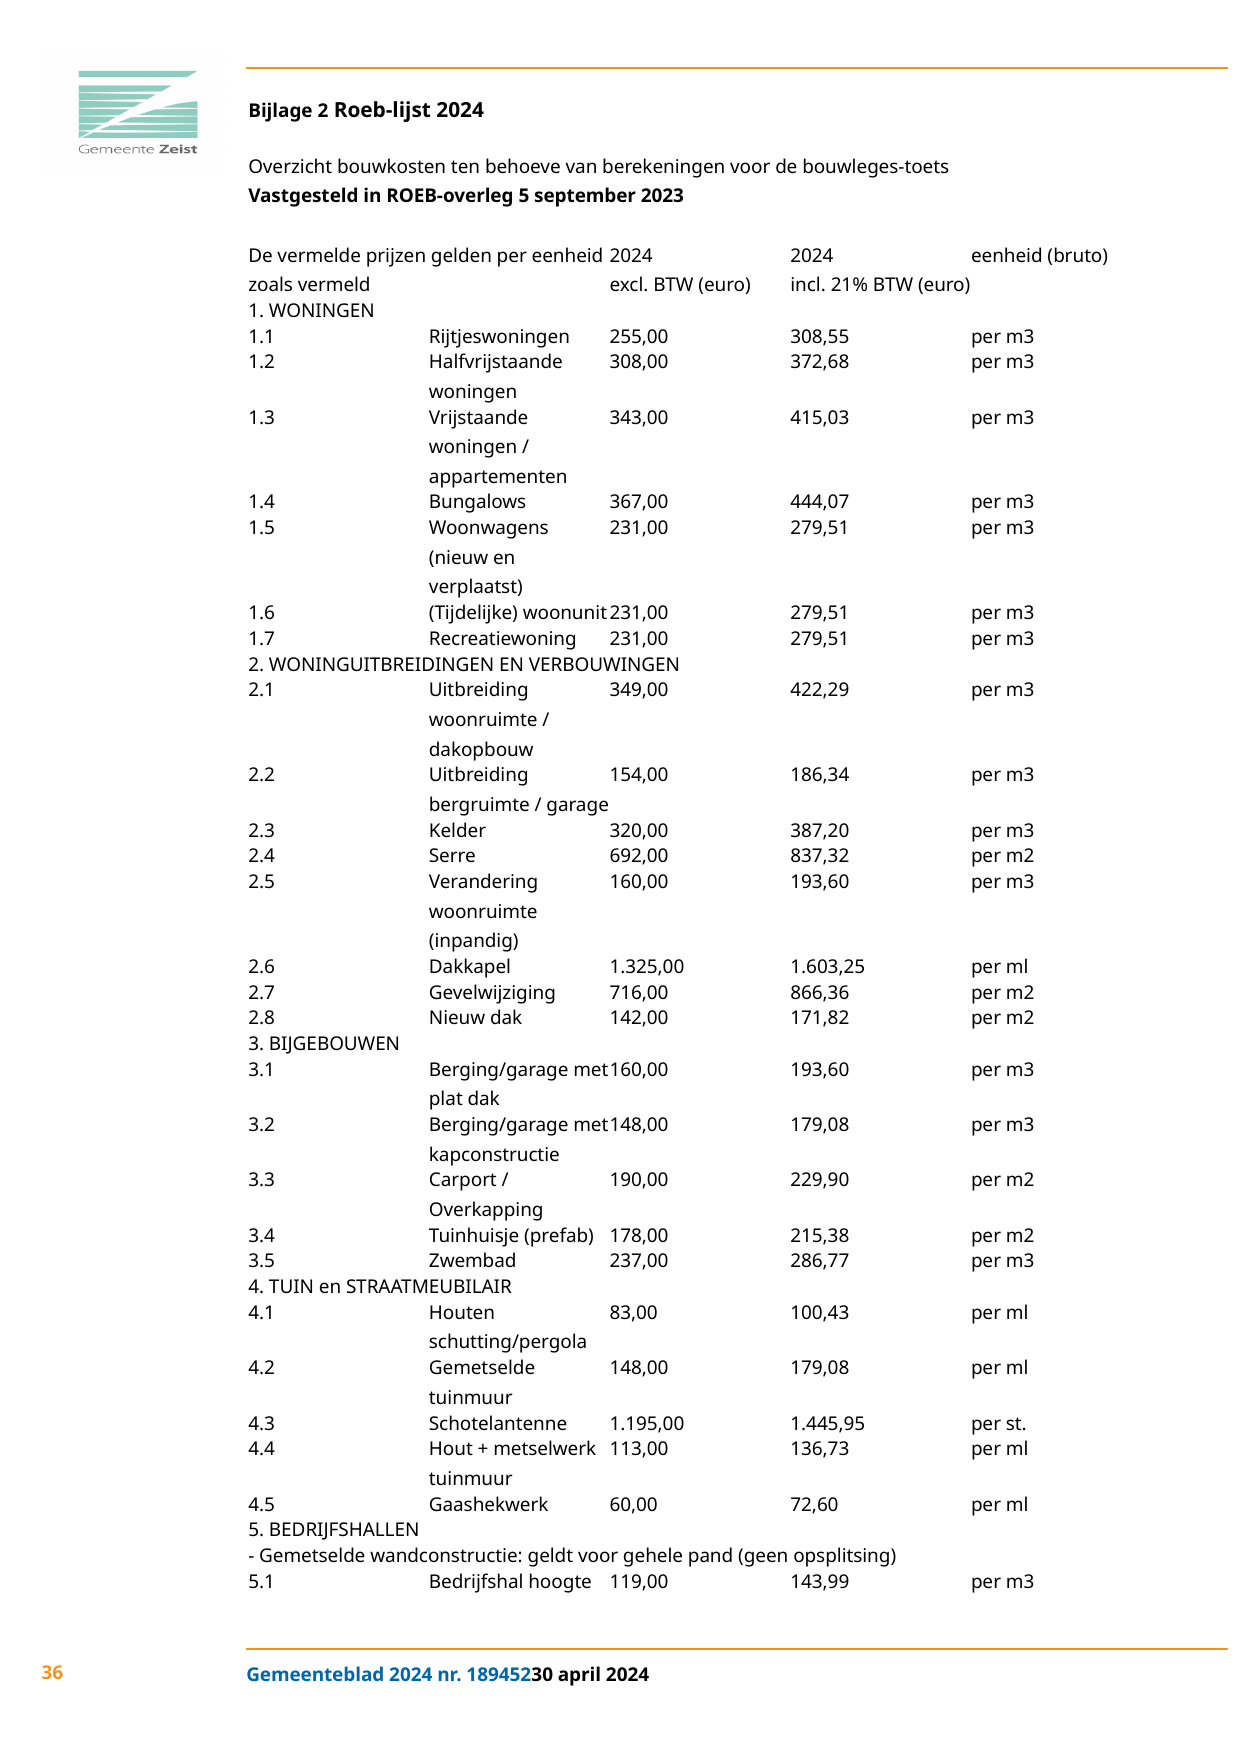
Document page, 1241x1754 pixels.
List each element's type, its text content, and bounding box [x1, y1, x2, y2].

table_cell 142,00 [609, 1005, 790, 1030]
table_cell per m2 [971, 979, 1152, 1004]
table_cell 279,51 [790, 599, 971, 625]
table_cell 2.1 [248, 677, 429, 761]
table_cell 136,73 [790, 1436, 971, 1491]
table_cell per m3 [971, 1056, 1152, 1111]
table_cell 4.1 [248, 1299, 429, 1354]
table_cell per m3 [971, 1111, 1152, 1167]
table_cell 372,68 [790, 349, 971, 404]
table_cell Vrijstaande woningen / appartementen [429, 404, 609, 489]
table_cell 4.5 [248, 1491, 429, 1517]
table_cell 2.2 [248, 761, 429, 817]
table_cell Bedrijfshal hoogte [429, 1568, 609, 1594]
table_cell 171,82 [790, 1005, 971, 1030]
table_cell per st. [971, 1410, 1152, 1436]
table_cell 415,03 [790, 404, 971, 489]
table_cell 231,00 [609, 599, 790, 625]
table_cell Serre [429, 843, 609, 868]
table_cell 160,00 [609, 1056, 790, 1111]
table_cell 837,32 [790, 843, 971, 868]
table_cell Woonwagens (nieuw en verplaatst) [429, 515, 609, 599]
table_cell per m3 [971, 489, 1152, 514]
table_cell 320,00 [609, 817, 790, 842]
table_cell 1.1 [248, 323, 429, 348]
table_cell 190,00 [609, 1167, 790, 1222]
table_cell per m3 [971, 323, 1152, 348]
text Overzicht bouwkosten ten behoeve van berekeningen voor de bouwleges-toets [248, 153, 1152, 179]
table_cell 4.2 [248, 1355, 429, 1410]
table_cell 215,38 [790, 1222, 971, 1248]
table_cell Berging/garage met plat dak [429, 1056, 609, 1111]
table_cell per m3 [971, 677, 1152, 761]
table_cell 119,00 [609, 1568, 790, 1594]
table_cell Schotelantenne [429, 1410, 609, 1436]
table_cell 3.4 [248, 1222, 429, 1248]
table_cell per m3 [971, 868, 1152, 953]
table_cell per m3 [971, 817, 1152, 842]
table_cell 2.8 [248, 1005, 429, 1030]
table_cell per m2 [971, 1167, 1152, 1222]
table_cell 1.6 [248, 599, 429, 625]
table_cell 1.2 [248, 349, 429, 404]
table_cell per ml [971, 1436, 1152, 1491]
table_cell 308,00 [609, 349, 790, 404]
table_cell per m2 [971, 843, 1152, 868]
table_cell 3.5 [248, 1248, 429, 1273]
table_cell 3.2 [248, 1111, 429, 1167]
table_cell 1.4 [248, 489, 429, 514]
table_cell 193,60 [790, 1056, 971, 1111]
table_cell 716,00 [609, 979, 790, 1004]
table_cell per m2 [971, 1222, 1152, 1248]
table_cell 72,60 [790, 1491, 971, 1517]
table_cell 5.1 [248, 1568, 429, 1594]
table_cell Gaashekwerk [429, 1491, 609, 1517]
table_cell 255,00 [609, 323, 790, 348]
table_cell Recreatiewoning [429, 625, 609, 651]
table_cell Verandering woonruimte (inpandig) [429, 868, 609, 953]
table_cell 231,00 [609, 515, 790, 599]
table_cell Gevelwijziging [429, 979, 609, 1004]
table_cell 1.7 [248, 625, 429, 651]
table_cell 178,00 [609, 1222, 790, 1248]
table_cell 2.5 [248, 868, 429, 953]
table_cell Rijtjeswoningen [429, 323, 609, 348]
table_cell Nieuw dak [429, 1005, 609, 1030]
table_header 2024 excl. BTW (euro) [609, 242, 790, 297]
table_cell per m3 [971, 761, 1152, 817]
table_cell per ml [971, 1491, 1152, 1517]
table_cell Uitbreiding woonruimte / dakopbouw [429, 677, 609, 761]
picture [41, 47, 231, 172]
table_cell per m3 [971, 515, 1152, 599]
table_header De vermelde prijzen gelden per eenheid zoals vermeld [248, 242, 609, 297]
table_cell [971, 297, 1152, 323]
table_cell 186,34 [790, 761, 971, 817]
table_cell 1.5 [248, 515, 429, 599]
table_cell 866,36 [790, 979, 971, 1004]
table_cell 1.195,00 [609, 1410, 790, 1436]
table_cell 286,77 [790, 1248, 971, 1273]
table_cell 143,99 [790, 1568, 971, 1594]
table_cell (Tijdelijke) woonunit [429, 599, 609, 625]
table_cell 193,60 [790, 868, 971, 953]
table_cell 148,00 [609, 1355, 790, 1410]
table_cell 1.3 [248, 404, 429, 489]
table_cell Kelder [429, 817, 609, 842]
table_cell - Gemetselde wandconstructie: geldt voor gehele pand (geen opsplitsing) [248, 1542, 1152, 1568]
table_cell Dakkapel [429, 953, 609, 979]
table_cell per ml [971, 953, 1152, 979]
table_cell per m3 [971, 599, 1152, 625]
table_cell Tuinhuisje (prefab) [429, 1222, 609, 1248]
table_cell 3.3 [248, 1167, 429, 1222]
table_cell per m3 [971, 349, 1152, 404]
table_cell 83,00 [609, 1299, 790, 1354]
table_cell [609, 297, 790, 323]
table_cell per m3 [971, 1248, 1152, 1273]
table_cell 4.3 [248, 1410, 429, 1436]
table_cell 279,51 [790, 625, 971, 651]
table_cell per m3 [971, 1568, 1152, 1594]
table_cell 1.445,95 [790, 1410, 971, 1436]
table_cell Hout + metselwerk tuinmuur [429, 1436, 609, 1491]
text Bijlage 2 Roeb-lijst 2024 [248, 95, 1152, 123]
table_cell 343,00 [609, 404, 790, 489]
table_cell 2.3 [248, 817, 429, 842]
table_cell 179,08 [790, 1355, 971, 1410]
table_cell [790, 297, 971, 323]
table_cell Uitbreiding bergruimte / garage [429, 761, 609, 817]
table_cell per ml [971, 1299, 1152, 1354]
table_cell 148,00 [609, 1111, 790, 1167]
table_cell 179,08 [790, 1111, 971, 1167]
table_cell 308,55 [790, 323, 971, 348]
table_cell 2.7 [248, 979, 429, 1004]
table_cell Bungalows [429, 489, 609, 514]
table_cell 4. TUIN en STRAATMEUBILAIR [248, 1274, 1152, 1299]
table_cell Gemetselde tuinmuur [429, 1355, 609, 1410]
table_cell 113,00 [609, 1436, 790, 1491]
table_cell Zwembad [429, 1248, 609, 1273]
table_cell Carport / Overkapping [429, 1167, 609, 1222]
table_cell 2. WONINGUITBREIDINGEN EN VERBOUWINGEN [248, 651, 1152, 677]
text Vastgesteld in ROEB-overleg 5 september 2023 [248, 182, 1152, 208]
table_cell 229,90 [790, 1167, 971, 1222]
table_cell 2.4 [248, 843, 429, 868]
table_cell 349,00 [609, 677, 790, 761]
table_cell 3. BIJGEBOUWEN [248, 1030, 1152, 1056]
table_cell per ml [971, 1355, 1152, 1410]
table_cell 1. WONINGEN [248, 297, 609, 323]
table_cell 3.1 [248, 1056, 429, 1111]
table_cell per m2 [971, 1005, 1152, 1030]
table_cell 444,07 [790, 489, 971, 514]
table_cell Berging/garage met kapconstructie [429, 1111, 609, 1167]
table_cell per m3 [971, 625, 1152, 651]
table_cell 2.6 [248, 953, 429, 979]
table_cell Halfvrijstaande woningen [429, 349, 609, 404]
table_cell 1.603,25 [790, 953, 971, 979]
table_cell 279,51 [790, 515, 971, 599]
table_cell 692,00 [609, 843, 790, 868]
table_cell 387,20 [790, 817, 971, 842]
table_header eenheid (bruto) [971, 242, 1152, 297]
table_cell 237,00 [609, 1248, 790, 1273]
table_cell 100,43 [790, 1299, 971, 1354]
table_cell Houten schutting/pergola [429, 1299, 609, 1354]
table_cell 231,00 [609, 625, 790, 651]
table_cell 5. BEDRIJFSHALLEN [248, 1517, 1152, 1542]
table_cell 160,00 [609, 868, 790, 953]
table_cell 154,00 [609, 761, 790, 817]
table_cell per m3 [971, 404, 1152, 489]
table_cell 1.325,00 [609, 953, 790, 979]
table_cell 60,00 [609, 1491, 790, 1517]
table_cell 4.4 [248, 1436, 429, 1491]
table_cell 422,29 [790, 677, 971, 761]
table_cell 367,00 [609, 489, 790, 514]
table_header 2024 incl. 21% BTW (euro) [790, 242, 971, 297]
